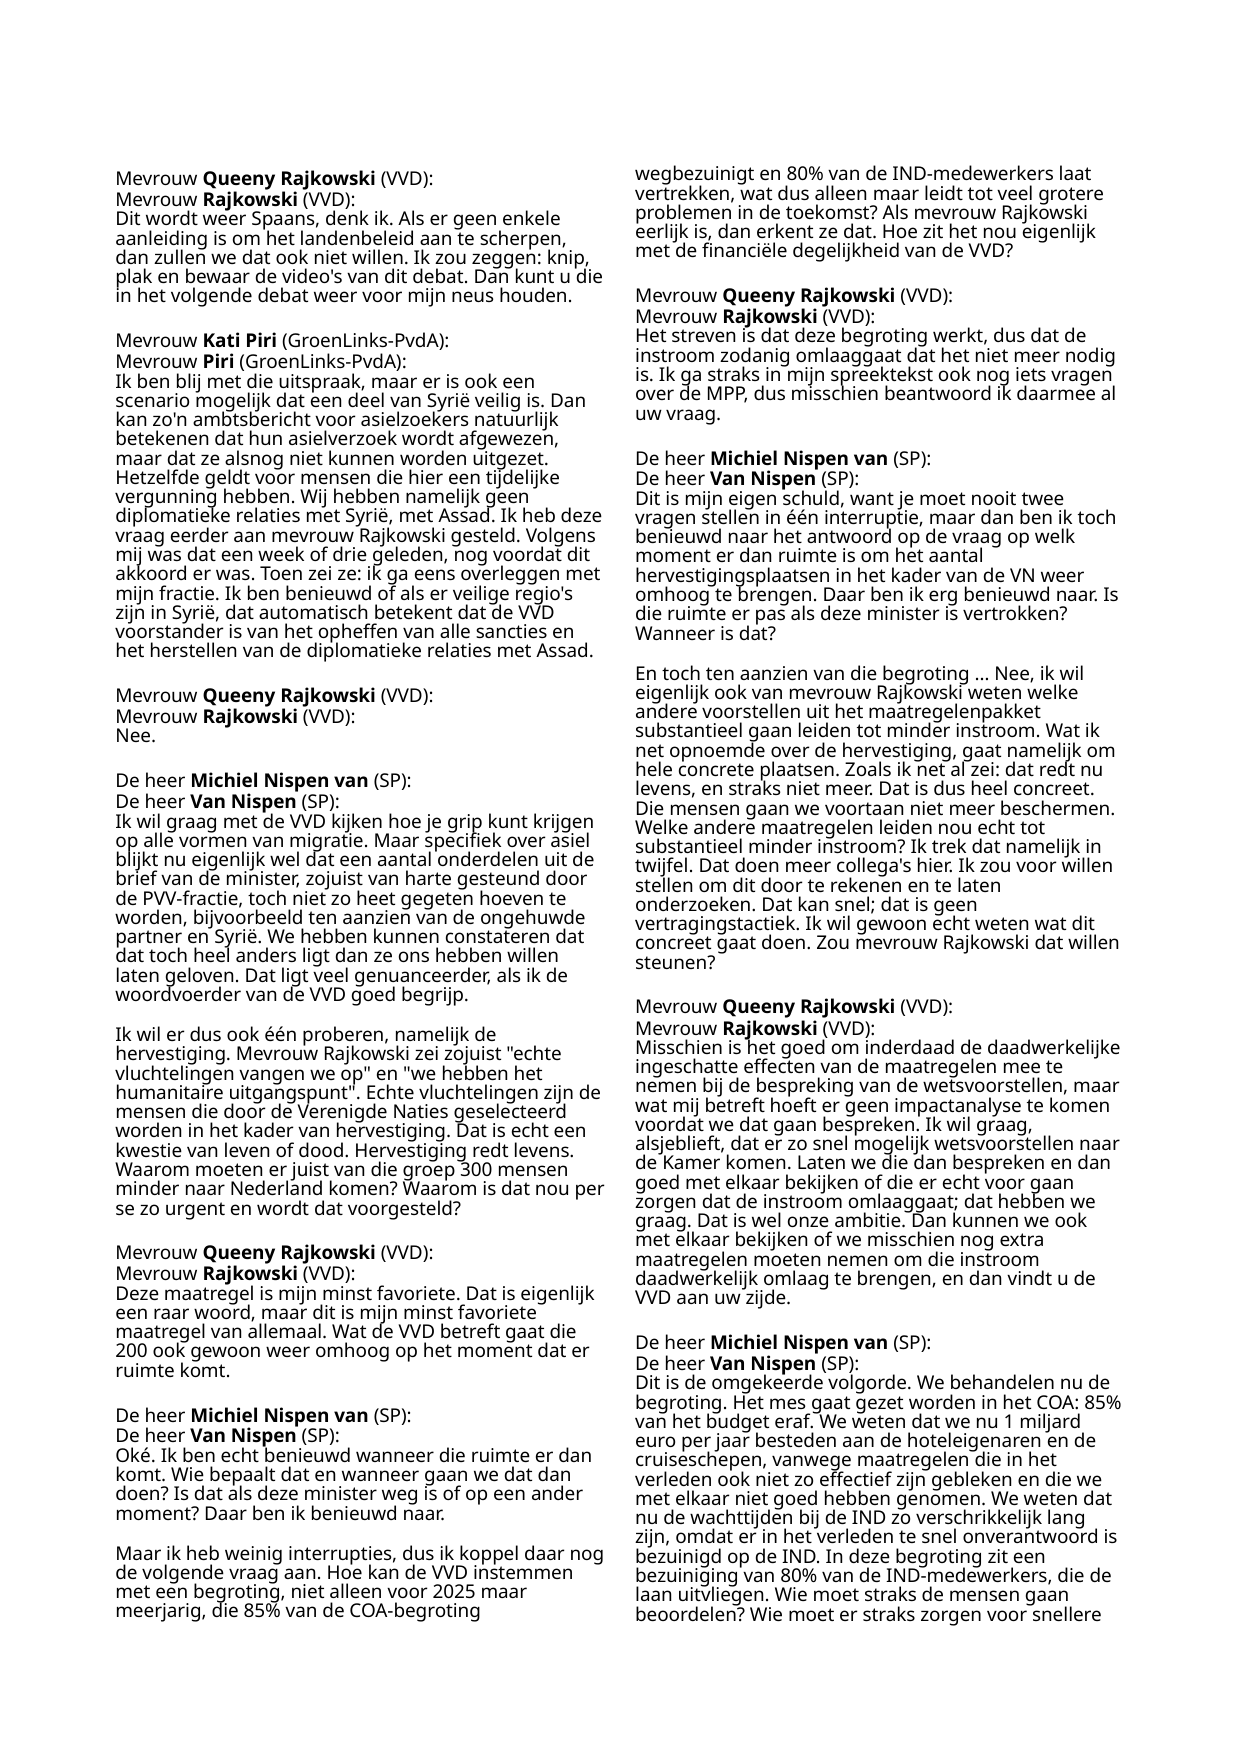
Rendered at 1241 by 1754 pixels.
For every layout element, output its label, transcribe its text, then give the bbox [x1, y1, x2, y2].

text Mevrouw Queeny Rajkowski (VVD): [635, 282, 1125, 308]
text Deze maatregel is mijn minst favoriete. Dat is eigenlijk een raar woord, maar dit is mijn minst favoriete maatregel van allemaal. Wat de VVD betreft gaat die 200 ook gewoon weer omhoog op het moment dat er ruimte komt. [115, 1284, 605, 1381]
text Oké. Ik ben echt benieuwd wanneer die ruimte er dan komt. Wie bepaalt dat en wanneer gaan we dat dan doen? Is dat als deze minister weg is of op een ander moment? Daar ben ik benieuwd naar. [115, 1447, 605, 1524]
text Ik ben blij met die uitspraak, maar er is ook een scenario mogelijk dat een deel van Syrië veilig is. Dan kan zo'n ambtsbericht voor asielzoekers natuurlijk betekenen dat hun asielverzoek wordt afgewezen, maar dat ze alsnog niet kunnen worden uitgezet. Hetzelfde geldt voor mensen die hier een tijdelijke vergunning hebben. Wij hebben namelijk geen diplomatieke relaties met Syrië, met Assad. Ik heb deze vraag eerder aan mevrouw Rajkowski gesteld. Volgens mij was dat een week of drie geleden, nog voordat dit akkoord er was. Toen zei ze: ik ga eens overleggen met mijn fractie. Ik ben benieuwd of als er veilige regio's zijn in Syrië, dat automatisch betekent dat de VVD voorstander is van het opheffen van alle sancties en het herstellen van de diplomatieke relaties met Assad. [115, 373, 605, 662]
text Mevrouw Rajkowski (VVD): [115, 708, 605, 727]
text De heer Michiel Nispen van (SP): [635, 1329, 1125, 1355]
text Het streven is dat deze begroting werkt, dus dat de instroom zodanig omlaaggaat dat het niet meer nodig is. Ik ga straks in mijn spreektekst ook nog iets vragen over de MPP, dus misschien beantwoord ik daarmee al uw vraag. [635, 327, 1125, 424]
text Mevrouw Queeny Rajkowski (VVD): [635, 994, 1125, 1019]
text Dit is mijn eigen schuld, want je moet nooit twee vragen stellen in één interruptie, maar dan ben ik toch benieuwd naar het antwoord op de vraag op welk moment er dan ruimte is om het aantal hervestigingsplaatsen in het kader van de VN weer omhoog te brengen. Daar ben ik erg benieuwd naar. Is die ruimte er pas als deze minister is vertrokken? Wanneer is dat? [635, 490, 1125, 644]
text De heer Michiel Nispen van (SP): [115, 1402, 605, 1427]
text Nee. [115, 727, 605, 747]
text Dit wordt weer Spaans, denk ik. Als er geen enkele aanleiding is om het landenbeleid aan te scherpen, dan zullen we dat ook niet willen. Ik zou zeggen: knip, plak en bewaar de video's van dit debat. Dan kunt u die in het volgende debat weer voor mijn neus houden. [115, 210, 605, 307]
text Mevrouw Rajkowski (VVD): [635, 1019, 1125, 1039]
text De heer Van Nispen (SP): [635, 470, 1125, 490]
text Mevrouw Rajkowski (VVD): [635, 308, 1125, 327]
text Misschien is het goed om inderdaad de daadwerkelijke ingeschatte effecten van de maatregelen mee te nemen bij de bespreking van de wetsvoorstellen, maar wat mij betreft hoeft er geen impactanalyse te komen voordat we dat gaan bespreken. Ik wil graag, alsjeblieft, dat er zo snel mogelijk wetsvoorstellen naar de Kamer komen. Laten we die dan bespreken en dan goed met elkaar bekijken of die er echt voor gaan zorgen dat de instroom omlaaggaat; dat hebben we graag. Dat is wel onze ambitie. Dan kunnen we ook met elkaar bekijken of we misschien nog extra maatregelen moeten nemen om die instroom daadwerkelijk omlaag te brengen, en dan vindt u de VVD aan uw zijde. [635, 1039, 1125, 1308]
text Mevrouw Rajkowski (VVD): [115, 191, 605, 210]
text De heer Van Nispen (SP): [635, 1355, 1125, 1374]
text Mevrouw Queeny Rajkowski (VVD): [115, 165, 605, 191]
text Mevrouw Queeny Rajkowski (VVD): [115, 682, 605, 708]
text Mevrouw Queeny Rajkowski (VVD): [115, 1239, 605, 1265]
text Maar ik heb weinig interrupties, dus ik koppel daar nog de volgende vraag aan. Hoe kan de VVD instemmen met een begroting, niet alleen voor 2025 maar meerjarig, die 85% van de COA-begroting [115, 1544, 605, 1622]
text Mevrouw Kati Piri (GroenLinks-PvdA): [115, 328, 605, 353]
text De heer Michiel Nispen van (SP): [115, 768, 605, 793]
text Ik wil er dus ook één proberen, namelijk de hervestiging. Mevrouw Rajkowski zei zojuist "echte vluchtelingen vangen we op" en "we hebben het humanitaire uitgangspunt". Echte vluchtelingen zijn de mensen die door de Verenigde Naties geselecteerd worden in het kader van hervestiging. Dat is echt een kwestie van leven of dood. Hervestiging redt levens. Waarom moeten er juist van die groep 300 mensen minder naar Nederland komen? Waarom is dat nou per se zo urgent en wordt dat voorgesteld? [115, 1026, 605, 1219]
text Dit is de omgekeerde volgorde. We behandelen nu de begroting. Het mes gaat gezet worden in het COA: 85% van het budget eraf. We weten dat we nu 1 miljard euro per jaar besteden aan de hoteleigenaren en de cruiseschepen, vanwege maatregelen die in het verleden ook niet zo effectief zijn gebleken en die we met elkaar niet goed hebben genomen. We weten dat nu de wachttijden bij de IND zo verschrikkelijk lang zijn, omdat er in het verleden te snel onverantwoord is bezuinigd op de IND. In deze begroting zit een bezuiniging van 80% van de IND-medewerkers, die de laan uitvliegen. Wie moet straks de mensen gaan beoordelen? Wie moet er straks zorgen voor snellere [635, 1374, 1125, 1625]
text wegbezuinigt en 80% van de IND-medewerkers laat vertrekken, wat dus alleen maar leidt tot veel grotere problemen in de toekomst? Als mevrouw Rajkowski eerlijk is, dan erkent ze dat. Hoe zit het nou eigenlijk met de financiële degelijkheid van de VVD? [635, 165, 1125, 262]
text Mevrouw Piri (GroenLinks-PvdA): [115, 353, 605, 373]
text De heer Michiel Nispen van (SP): [635, 445, 1125, 470]
text Mevrouw Rajkowski (VVD): [115, 1265, 605, 1284]
text En toch ten aanzien van die begroting … Nee, ik wil eigenlijk ook van mevrouw Rajkowski weten welke andere voorstellen uit het maatregelenpakket substantieel gaan leiden tot minder instroom. Wat ik net opnoemde over de hervestiging, gaat namelijk om hele concrete plaatsen. Zoals ik net al zei: dat redt nu levens, en straks niet meer. Dat is dus heel concreet. Die mensen gaan we voortaan niet meer beschermen. Welke andere maatregelen leiden nou echt tot substantieel minder instroom? Ik trek dat namelijk in twijfel. Dat doen meer collega's hier. Ik zou voor willen stellen om dit door te rekenen en te laten onderzoeken. Dat kan snel; dat is geen vertragingstactiek. Ik wil gewoon echt weten wat dit concreet gaat doen. Zou mevrouw Rajkowski dat willen steunen? [635, 664, 1125, 973]
text De heer Van Nispen (SP): [115, 793, 605, 813]
text Ik wil graag met de VVD kijken hoe je grip kunt krijgen op alle vormen van migratie. Maar specifiek over asiel blijkt nu eigenlijk wel dat een aantal onderdelen uit de brief van de minister, zojuist van harte gesteund door de PVV-fractie, toch niet zo heet gegeten hoeven te worden, bijvoorbeeld ten aanzien van de ongehuwde partner en Syrië. We hebben kunnen constateren dat dat toch heel anders ligt dan ze ons hebben willen laten geloven. Dat ligt veel genuanceerder, als ik de woordvoerder van de VVD goed begrijp. [115, 813, 605, 1005]
text De heer Van Nispen (SP): [115, 1427, 605, 1447]
